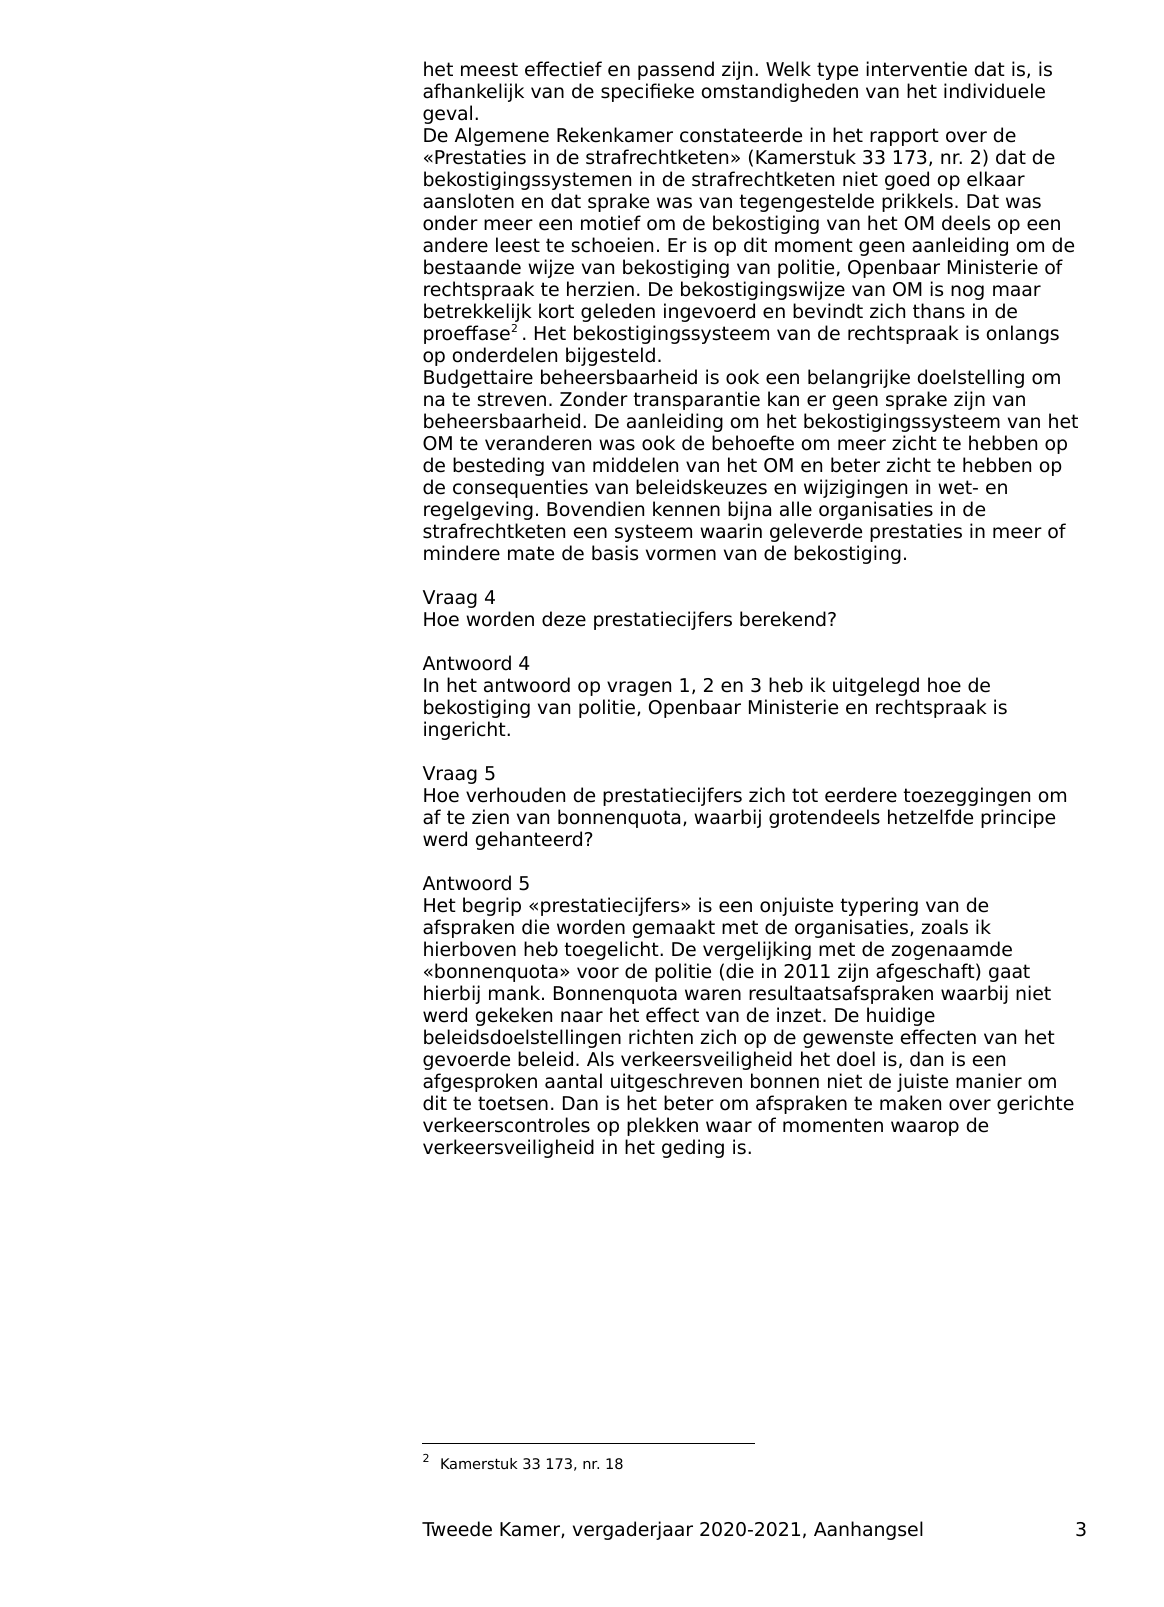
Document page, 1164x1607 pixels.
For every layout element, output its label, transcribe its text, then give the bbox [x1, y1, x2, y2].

text Antwoord 5 [422, 873, 1087, 895]
text In het antwoord op vragen 1, 2 en 3 heb ik uitgelegd hoe de bekostiging van politie, Openbaar Ministerie en rechtspraak is ingericht. [422, 675, 1087, 741]
text Vraag 4 [422, 587, 1087, 609]
text Hoe verhouden de prestatiecijfers zich tot eerdere toezeggingen om af te zien van bonnenquota, waarbij grotendeels hetzelfde principe werd gehanteerd? [422, 785, 1087, 851]
text Het begrip «prestatiecijfers» is een onjuiste typering van de afspraken die worden gemaakt met de organisaties, zoals ik hierboven heb toegelicht. De vergelijking met de zogenaamde «bonnenquota» voor de politie (die in 2011 zijn afgeschaft) gaat hierbij mank. Bonnenquota waren resultaatsafspraken waarbij niet werd gekeken naar het effect van de inzet. De huidige beleidsdoelstellingen richten zich op de gewenste effecten van het gevoerde beleid. Als verkeersveiligheid het doel is, dan is een afgesproken aantal uitgeschreven bonnen niet de juiste manier om dit te toetsen. Dan is het beter om afspraken te maken over gerichte verkeerscontroles op plekken waar of momenten waarop de verkeersveiligheid in het geding is. [422, 895, 1087, 1159]
text het meest effectief en passend zijn. Welk type interventie dat is, is afhankelijk van de specifieke omstandigheden van het individuele geval. [422, 59, 1087, 125]
text De Algemene Rekenkamer constateerde in het rapport over de «Prestaties in de strafrechtketen» (Kamerstuk 33 173, nr. 2) dat de bekostigingssystemen in de strafrechtketen niet goed op elkaar aansloten en dat sprake was van tegengestelde prikkels. Dat was onder meer een motief om de bekostiging van het OM deels op een andere leest te schoeien. Er is op dit moment geen aanleiding om de bestaande wijze van bekostiging van politie, Openbaar Ministerie of rechtspraak te herzien. De bekostigingswijze van OM is nog maar betrekkelijk kort geleden ingevoerd en bevindt zich thans in de proeffase. Het bekostigingssysteem van de rechtspraak is onlangs op onderdelen bijgesteld. [422, 125, 1087, 367]
text Antwoord 4 [422, 653, 1087, 675]
text Budgettaire beheersbaarheid is ook een belangrijke doelstelling om na te streven. Zonder transparantie kan er geen sprake zijn van beheersbaarheid. De aanleiding om het bekostigingssysteem van het OM te veranderen was ook de behoefte om meer zicht te hebben op de besteding van middelen van het OM en beter zicht te hebben op de consequenties van beleidskeuzes en wijzigingen in wet- en regelgeving. Bovendien kennen bijna alle organisaties in de strafrechtketen een systeem waarin geleverde prestaties in meer of mindere mate de basis vormen van de bekostiging. [422, 367, 1087, 564]
text Hoe worden deze prestatiecijfers berekend? [422, 609, 1087, 631]
text Kamerstuk 33 173, nr. 18 [422, 1452, 1087, 1474]
text Vraag 5 [422, 763, 1087, 785]
